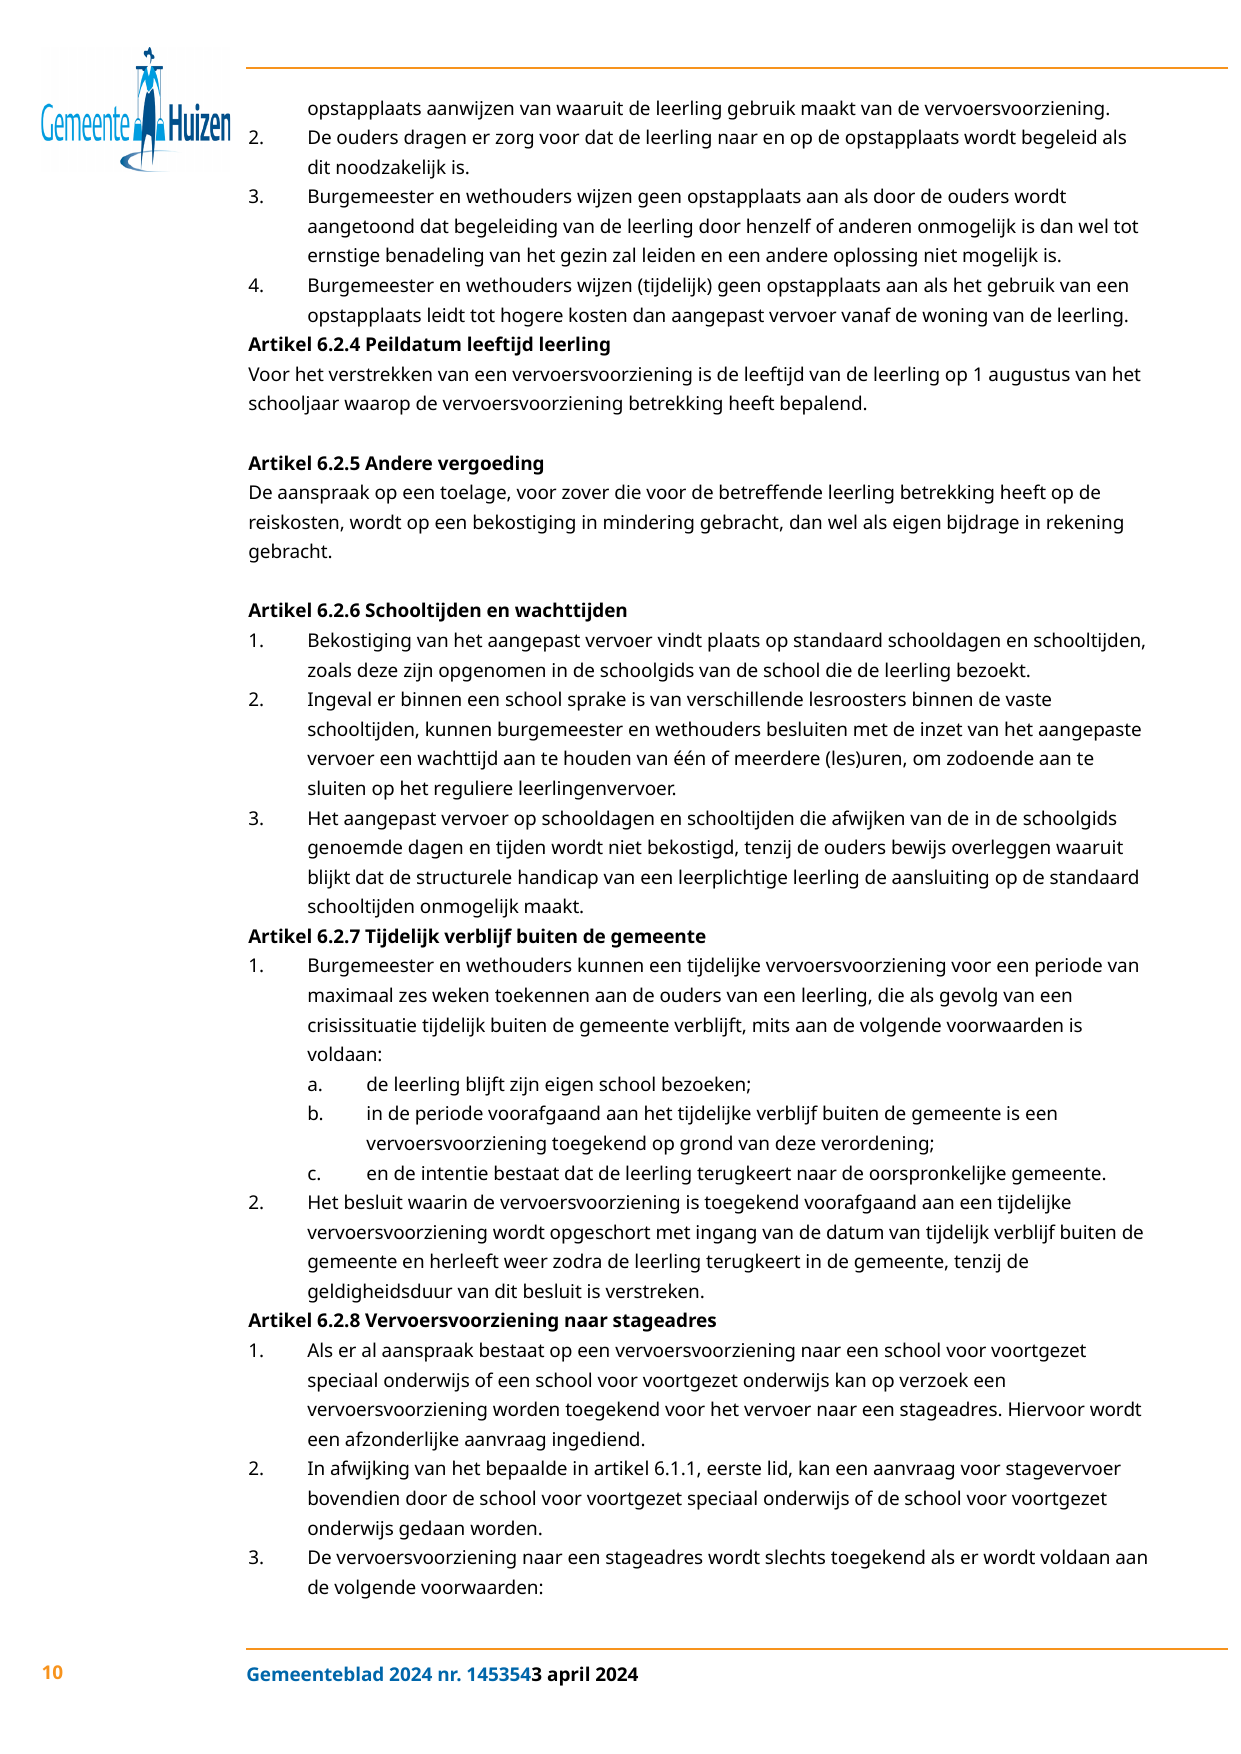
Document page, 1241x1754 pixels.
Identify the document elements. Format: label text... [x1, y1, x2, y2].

text De aanspraak op een toelage, voor zover die voor de betreffende leerling betrekking heeft op de reiskosten, wordt op een bekostiging in mindering gebracht, dan wel als eigen bijdrage in rekening gebracht. [248, 479, 1152, 564]
text Artikel 6.2.8 Vervoersvoorziening naar stageadres [248, 1308, 1152, 1333]
list Het aangepast vervoer op schooldagen en schooltijden die afwijken van de in de schoolgids genoemde dagen en tijden wordt niet bekostigd, tenzij de ouders bewijs overleggen waaruit blijkt dat de structurele handicap van een leerplichtige leerling de aansluiting op de standaard schooltijden onmogelijk maakt. [248, 805, 1152, 919]
list Burgemeester en wethouders wijzen geen opstapplaats aan als door de ouders wordt aangetoond dat begeleiding van de leerling door henzelf of anderen onmogelijk is dan wel tot ernstige benadeling van het gezin zal leiden en een andere oplossing niet mogelijk is. [248, 183, 1152, 268]
text Artikel 6.2.5 Andere vergoeding [248, 450, 1152, 476]
list opstapplaats aanwijzen van waaruit de leerling gebruik maakt van de vervoersvoorziening. [248, 95, 1152, 121]
list en de intentie bestaat dat de leerling terugkeert naar de oorspronkelijke gemeente. [307, 1160, 1152, 1186]
text Artikel 6.2.7 Tijdelijk verblijf buiten de gemeente [248, 923, 1152, 949]
list in de periode voorafgaand aan het tijdelijke verblijf buiten de gemeente is een vervoersvoorziening toegekend op grond van deze verordening; [307, 1101, 1152, 1156]
list Bekostiging van het aangepast vervoer vindt plaats op standaard schooldagen en schooltijden, zoals deze zijn opgenomen in de schoolgids van de school die de leerling bezoekt. [248, 627, 1152, 683]
text Voor het verstrekken van een vervoersvoorziening is de leeftijd van de leerling op 1 augustus van het schooljaar waarop de vervoersvoorziening betrekking heeft bepalend. [248, 361, 1152, 416]
picture [41, 47, 231, 172]
text Artikel 6.2.6 Schooltijden en wachttijden [248, 598, 1152, 623]
list Ingeval er binnen een school sprake is van verschillende lesroosters binnen de vaste schooltijden, kunnen burgemeester en wethouders besluiten met de inzet van het aangepaste vervoer een wachttijd aan te houden van één of meerdere (les)uren, om zodoende aan te sluiten op het reguliere leerlingenvervoer. [248, 686, 1152, 801]
list Burgemeester en wethouders wijzen (tijdelijk) geen opstapplaats aan als het gebruik van een opstapplaats leidt tot hogere kosten dan aangepast vervoer vanaf de woning van de leerling. [248, 272, 1152, 328]
list In afwijking van het bepaalde in artikel 6.1.1, eerste lid, kan een aanvraag voor stagevervoer bovendien door de school voor voortgezet speciaal onderwijs of de school voor voortgezet onderwijs gedaan worden. [248, 1456, 1152, 1541]
list De vervoersvoorziening naar een stageadres wordt slechts toegekend als er wordt voldaan aan de volgende voorwaarden: [248, 1544, 1152, 1600]
text Artikel 6.2.4 Peildatum leeftijd leerling [248, 331, 1152, 357]
list Het besluit waarin de vervoersvoorziening is toegekend voorafgaand aan een tijdelijke vervoersvoorziening wordt opgeschort met ingang van de datum van tijdelijk verblijf buiten de gemeente en herleeft weer zodra de leerling terugkeert in de gemeente, tenzij de geldigheidsduur van dit besluit is verstreken. [248, 1189, 1152, 1304]
list De ouders dragen er zorg voor dat de leerling naar en op de opstapplaats wordt begeleid als dit noodzakelijk is. [248, 124, 1152, 180]
list Burgemeester en wethouders kunnen een tijdelijke vervoersvoorziening voor een periode van maximaal zes weken toekennen aan de ouders van een leerling, die als gevolg van een crisissituatie tijdelijk buiten de gemeente verblijft, mits aan de volgende voorwaarden is voldaan: [248, 953, 1152, 1067]
list Als er al aanspraak bestaat op een vervoersvoorziening naar een school voor voortgezet speciaal onderwijs of een school voor voortgezet onderwijs kan op verzoek een vervoersvoorziening worden toegekend voor het vervoer naar een stageadres. Hiervoor wordt een afzonderlijke aanvraag ingediend. [248, 1337, 1152, 1452]
list de leerling blijft zijn eigen school bezoeken; [307, 1071, 1152, 1097]
